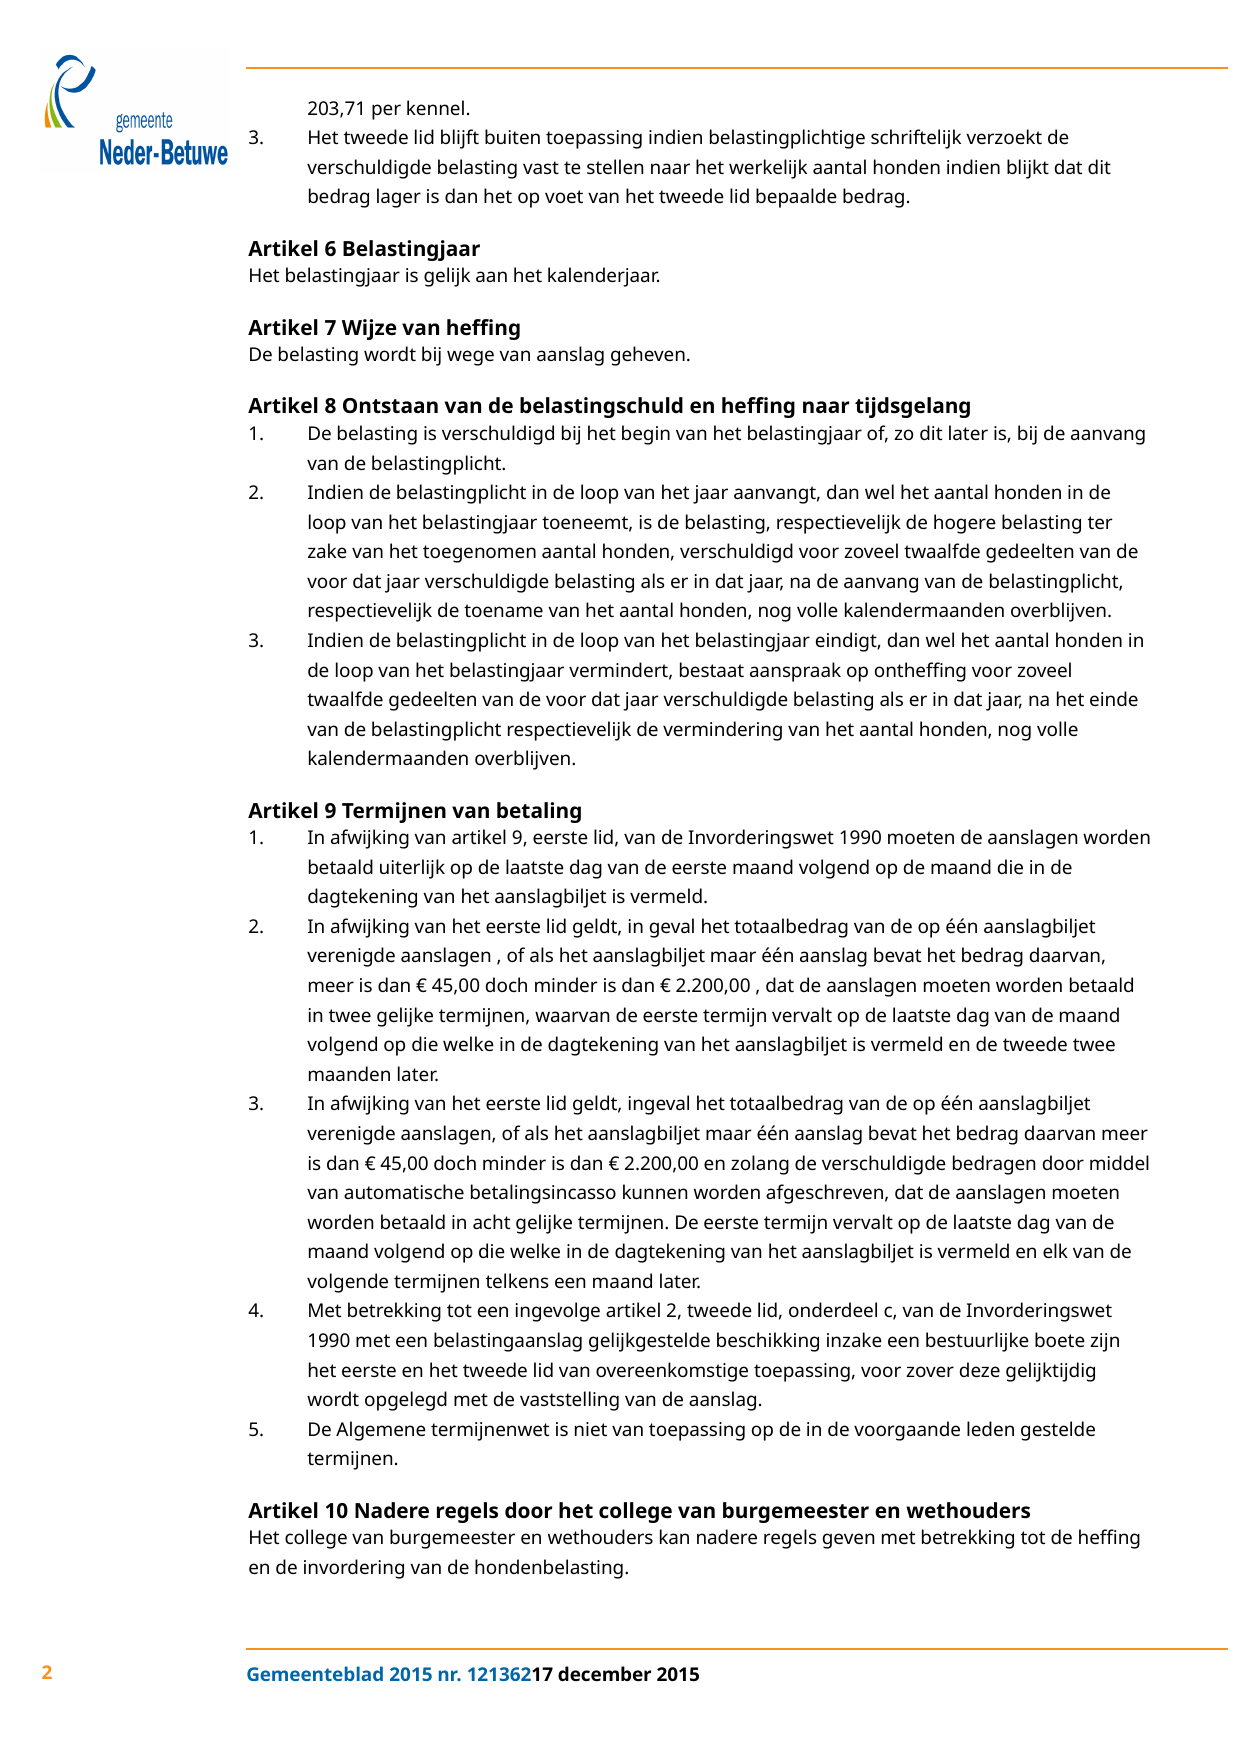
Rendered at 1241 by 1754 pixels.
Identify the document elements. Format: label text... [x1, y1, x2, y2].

text Artikel 10 Nadere regels door het college van burgemeester en wethouders [248, 1496, 1152, 1524]
list De belasting is verschuldigd bij het begin van het belastingjaar of, zo dit later is, bij de aanvang van de belastingplicht. [248, 420, 1152, 475]
text Het college van burgemeester en wethouders kan nadere regels geven met betrekking tot de heffing en de invordering van de hondenbelasting. [248, 1524, 1152, 1580]
text Artikel 7 Wijze van heffing [248, 313, 1152, 341]
list Indien de belastingplicht in de loop van het jaar aanvangt, dan wel het aantal honden in de loop van het belastingjaar toeneemt, is de belasting, respectievelijk de hogere belasting ter zake van het toegenomen aantal honden, verschuldigd voor zoveel twaalfde gedeelten van de voor dat jaar verschuldigde belasting als er in dat jaar, na de aanvang van de belastingplicht, respectievelijk de toename van het aantal honden, nog volle kalendermaanden overblijven. [248, 479, 1152, 623]
list Het tweede lid blijft buiten toepassing indien belastingplichtige schriftelijk verzoekt de verschuldigde belasting vast te stellen naar het werkelijk aantal honden indien blijkt dat dit bedrag lager is dan het op voet van het tweede lid bepaalde bedrag. [248, 124, 1152, 209]
list Met betrekking tot een ingevolge artikel 2, tweede lid, onderdeel c, van de Invorderingswet 1990 met een belastingaanslag gelijkgestelde beschikking inzake een bestuurlijke boete zijn het eerste en het tweede lid van overeenkomstige toepassing, voor zover deze gelijktijdig wordt opgelegd met de vaststelling van de aanslag. [248, 1298, 1152, 1412]
text Artikel 9 Termijnen van betaling [248, 796, 1152, 824]
text Artikel 8 Ontstaan van de belastingschuld en heffing naar tijdsgelang [248, 392, 1152, 420]
text De belasting wordt bij wege van aanslag geheven. [248, 341, 1152, 367]
list De Algemene termijnenwet is niet van toepassing op de in de voorgaande leden gestelde termijnen. [248, 1416, 1152, 1471]
text Artikel 6 Belastingjaar [248, 234, 1152, 262]
list In afwijking van het eerste lid geldt, ingeval het totaalbedrag van de op één aanslagbiljet verenigde aanslagen, of als het aanslagbiljet maar één aanslag bevat het bedrag daarvan meer is dan € 45,00 doch minder is dan € 2.200,00 en zolang de verschuldigde bedragen door middel van automatische betalingsincasso kunnen worden afgeschreven, dat de aanslagen moeten worden betaald in acht gelijke termijnen. De eerste termijn vervalt op de laatste dag van de maand volgend op die welke in de dagtekening van het aanslagbiljet is vermeld en elk van de volgende termijnen telkens een maand later. [248, 1091, 1152, 1294]
list 203,71 per kennel. [248, 95, 1152, 121]
list In afwijking van artikel 9, eerste lid, van de Invorderingswet 1990 moeten de aanslagen worden betaald uiterlijk op de laatste dag van de eerste maand volgend op de maand die in de dagtekening van het aanslagbiljet is vermeld. [248, 824, 1152, 909]
picture [41, 47, 231, 172]
list In afwijking van het eerste lid geldt, in geval het totaalbedrag van de op één aanslagbiljet verenigde aanslagen , of als het aanslagbiljet maar één aanslag bevat het bedrag daarvan, meer is dan € 45,00 doch minder is dan € 2.200,00 , dat de aanslagen moeten worden betaald in twee gelijke termijnen, waarvan de eerste termijn vervalt op de laatste dag van de maand volgend op die welke in de dagtekening van het aanslagbiljet is vermeld en de tweede twee maanden later. [248, 913, 1152, 1087]
text Het belastingjaar is gelijk aan het kalenderjaar. [248, 262, 1152, 288]
list Indien de belastingplicht in de loop van het belastingjaar eindigt, dan wel het aantal honden in de loop van het belastingjaar vermindert, bestaat aanspraak op ontheffing voor zoveel twaalfde gedeelten van de voor dat jaar verschuldigde belasting als er in dat jaar, na het einde van de belastingplicht respectievelijk de vermindering van het aantal honden, nog volle kalendermaanden overblijven. [248, 627, 1152, 771]
